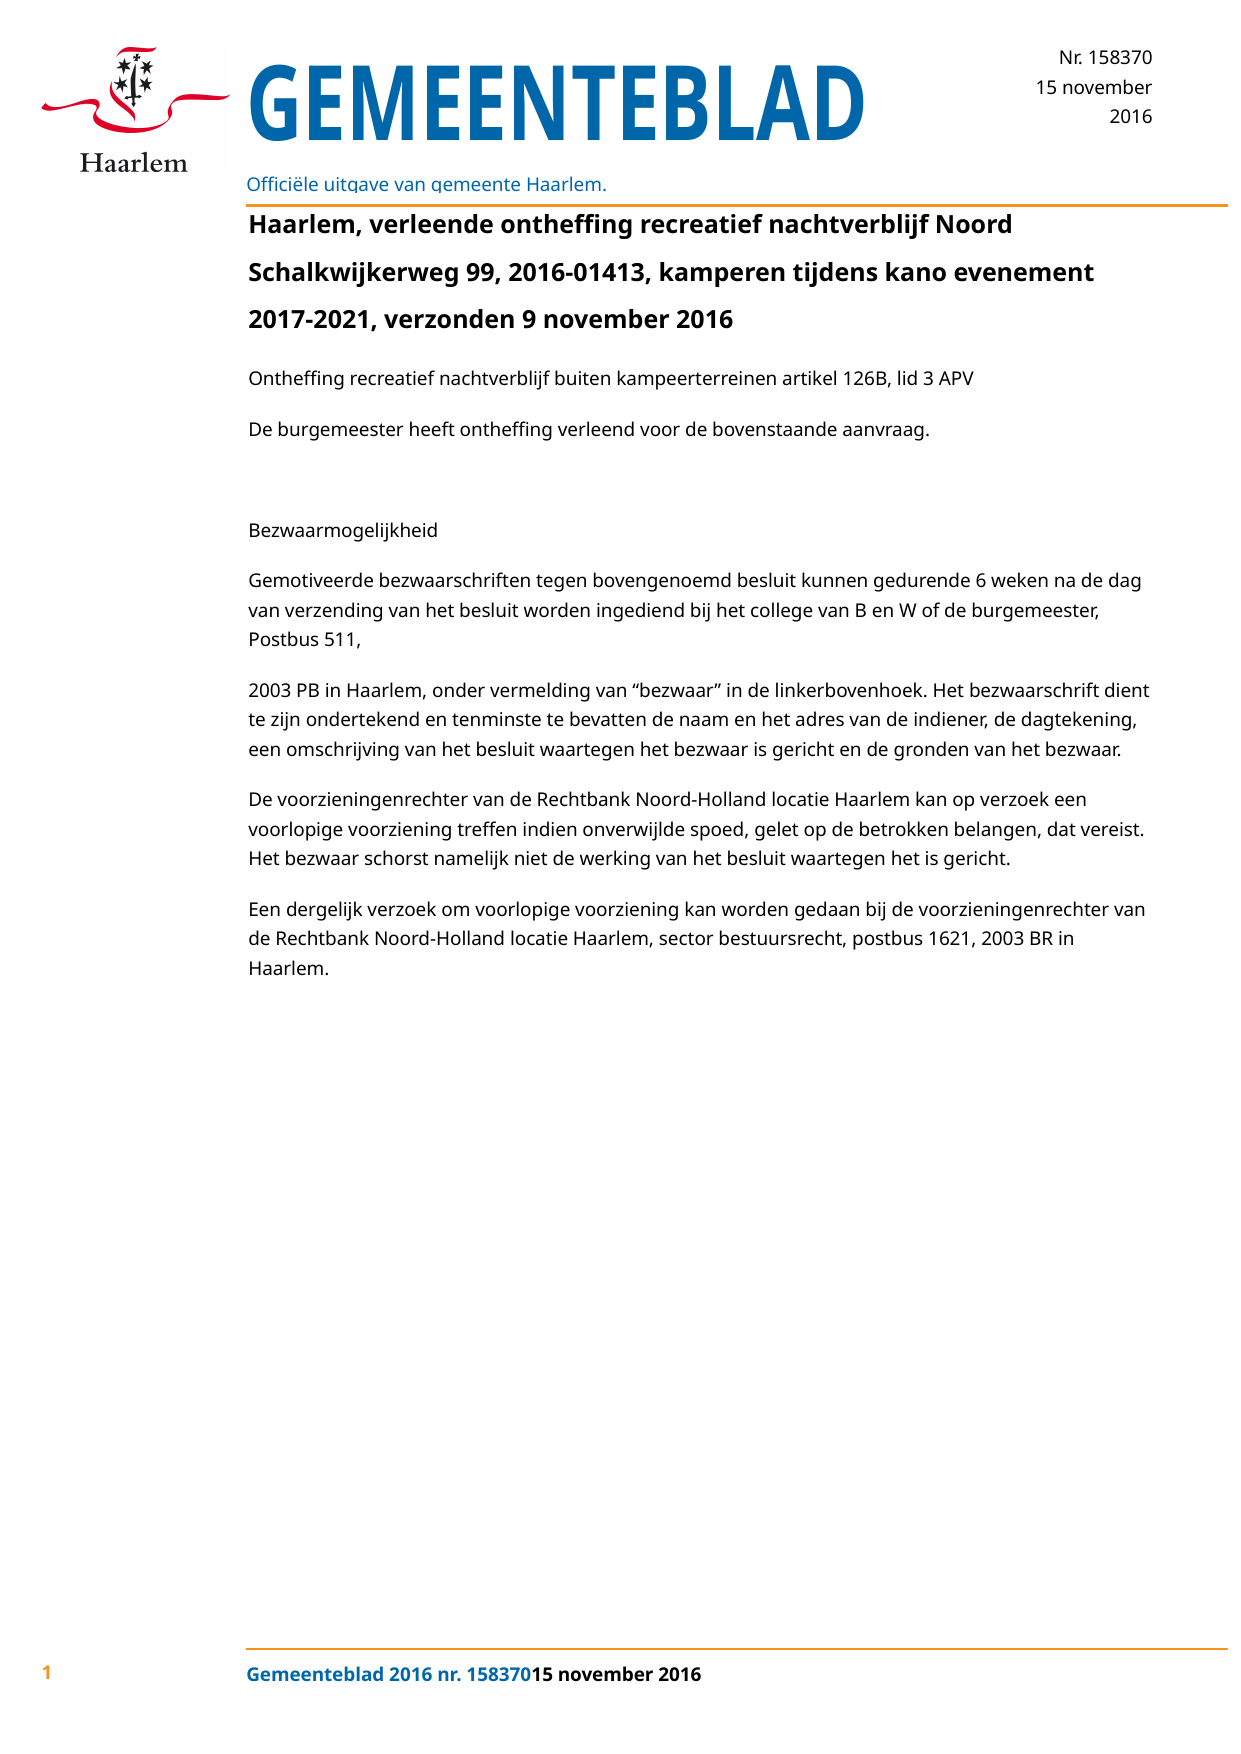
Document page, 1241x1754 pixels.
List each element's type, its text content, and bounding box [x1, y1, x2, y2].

picture [41, 47, 231, 172]
text 2003 PB in Haarlem, onder vermelding van “bezwaar” in de linkerbovenhoek. Het bezwaarschrift dient te zijn ondertekend en tenminste te bevatten de naam en het adres van de indiener, de dagtekening, een omschrijving van het besluit waartegen het bezwaar is gericht en de gronden van het bezwaar. [248, 677, 1152, 762]
text Een dergelijk verzoek om voorlopige voorziening kan worden gedaan bij de voorzieningenrechter van de Rechtbank Noord-Holland locatie Haarlem, sector bestuursrecht, postbus 1621, 2003 BR in Haarlem. [248, 896, 1152, 981]
text Ontheffing recreatief nachtverblijf buiten kampeerterreinen artikel 126B, lid 3 APV [248, 366, 1152, 391]
text Haarlem, verleende ontheffing recreatief nachtverblijf Noord Schalkwijkerweg 99, 2016-01413, kamperen tijdens kano evenement 2017-2021, verzonden 9 november 2016 [248, 207, 1152, 336]
text De voorzieningenrechter van de Rechtbank Noord-Holland locatie Haarlem kan op verzoek een voorlopige voorziening treffen indien onverwijlde spoed, gelet op de betrokken belangen, dat vereist. Het bezwaar schorst namelijk niet de werking van het besluit waartegen het is gericht. [248, 786, 1152, 871]
text De burgemeester heeft ontheffing verleend voor de bovenstaande aanvraag. [248, 416, 1152, 442]
text Gemotiveerde bezwaarschriften tegen bovengenoemd besluit kunnen gedurende 6 weken na de dag van verzending van het besluit worden ingediend bij het college van B en W of de burgemeester, Postbus 511, [248, 567, 1152, 652]
text Bezwaarmogelijkheid [248, 517, 1152, 542]
